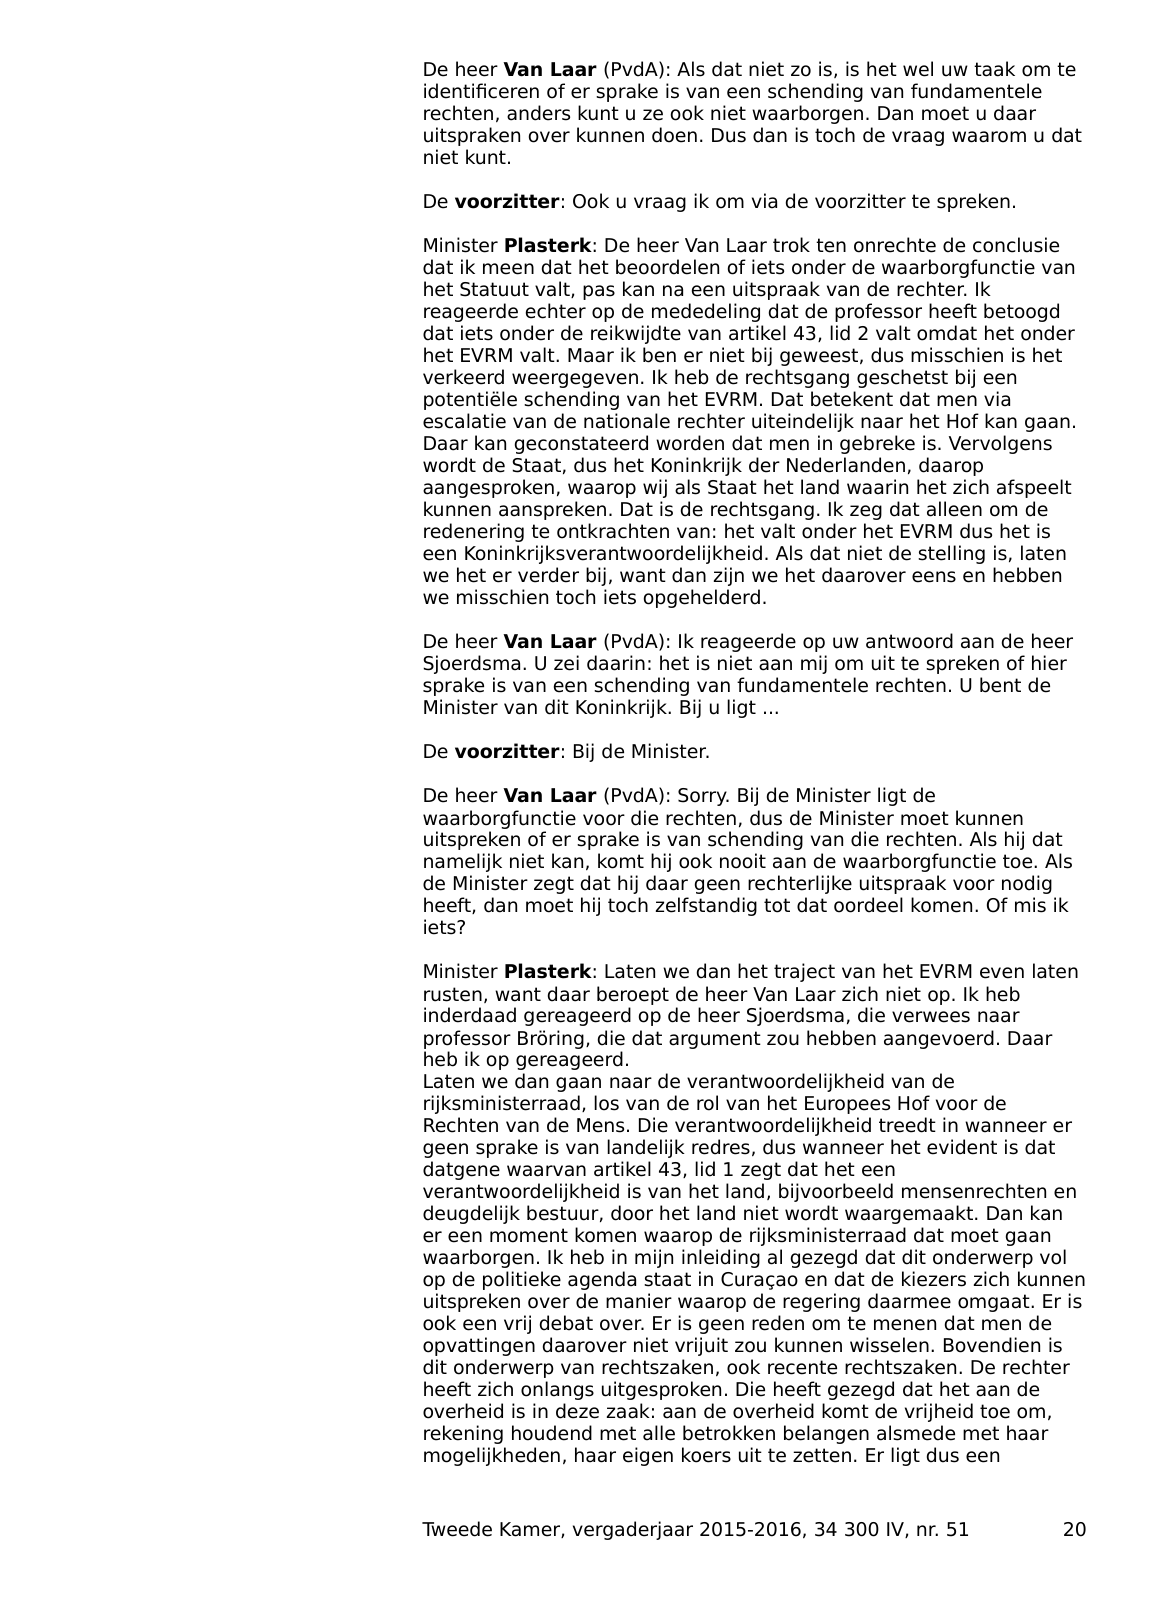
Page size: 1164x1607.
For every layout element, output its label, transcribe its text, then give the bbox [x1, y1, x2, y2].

text De voorzitter: Bij de Minister. [422, 741, 1087, 763]
text De heer Van Laar (PvdA): Ik reageerde op uw antwoord aan de heer Sjoerdsma. U zei daarin: het is niet aan mij om uit te spreken of hier sprake is van een schending van fundamentele rechten. U bent de Minister van dit Koninkrijk. Bij u ligt ... [422, 631, 1087, 719]
text De heer Van Laar (PvdA): Sorry. Bij de Minister ligt de waarborgfunctie voor die rechten, dus de Minister moet kunnen uitspreken of er sprake is van schending van die rechten. Als hij dat namelijk niet kan, komt hij ook nooit aan de waarborgfunctie toe. Als de Minister zegt dat hij daar geen rechterlijke uitspraak voor nodig heeft, dan moet hij toch zelfstandig tot dat oordeel komen. Of mis ik iets? [422, 785, 1087, 939]
text De voorzitter: Ook u vraag ik om via de voorzitter te spreken. [422, 191, 1087, 213]
text Minister Plasterk: De heer Van Laar trok ten onrechte de conclusie dat ik meen dat het beoordelen of iets onder de waarborgfunctie van het Statuut valt, pas kan na een uitspraak van de rechter. Ik reageerde echter op de mededeling dat de professor heeft betoogd dat iets onder de reikwijdte van artikel 43, lid 2 valt omdat het onder het EVRM valt. Maar ik ben er niet bij geweest, dus misschien is het verkeerd weergegeven. Ik heb de rechtsgang geschetst bij een potentiële schending van het EVRM. Dat betekent dat men via escalatie van de nationale rechter uiteindelijk naar het Hof kan gaan. Daar kan geconstateerd worden dat men in gebreke is. Vervolgens wordt de Staat, dus het Koninkrijk der Nederlanden, daarop aangesproken, waarop wij als Staat het land waarin het zich afspeelt kunnen aanspreken. Dat is de rechtsgang. Ik zeg dat alleen om de redenering te ontkrachten van: het valt onder het EVRM dus het is een Koninkrijksverantwoordelijkheid. Als dat niet de stelling is, laten we het er verder bij, want dan zijn we het daarover eens en hebben we misschien toch iets opgehelderd. [422, 235, 1087, 609]
text Laten we dan gaan naar de verantwoordelijkheid van de rijksministerraad, los van de rol van het Europees Hof voor de Rechten van de Mens. Die verantwoordelijkheid treedt in wanneer er geen sprake is van landelijk redres, dus wanneer het evident is dat datgene waarvan artikel 43, lid 1 zegt dat het een verantwoordelijkheid is van het land, bijvoorbeeld mensenrechten en deugdelijk bestuur, door het land niet wordt waargemaakt. Dan kan er een moment komen waarop de rijksministerraad dat moet gaan waarborgen. Ik heb in mijn inleiding al gezegd dat dit onderwerp vol op de politieke agenda staat in Curaçao en dat de kiezers zich kunnen uitspreken over de manier waarop de regering daarmee omgaat. Er is ook een vrij debat over. Er is geen reden om te menen dat men de opvattingen daarover niet vrijuit zou kunnen wisselen. Bovendien is dit onderwerp van rechtszaken, ook recente rechtszaken. De rechter heeft zich onlangs uitgesproken. Die heeft gezegd dat het aan de overheid is in deze zaak: aan de overheid komt de vrijheid toe om, rekening houdend met alle betrokken belangen alsmede met haar mogelijkheden, haar eigen koers uit te zetten. Er ligt dus een [422, 1071, 1087, 1467]
text De heer Van Laar (PvdA): Als dat niet zo is, is het wel uw taak om te identificeren of er sprake is van een schending van fundamentele rechten, anders kunt u ze ook niet waarborgen. Dan moet u daar uitspraken over kunnen doen. Dus dan is toch de vraag waarom u dat niet kunt. [422, 59, 1087, 169]
text Minister Plasterk: Laten we dan het traject van het EVRM even laten rusten, want daar beroept de heer Van Laar zich niet op. Ik heb inderdaad gereageerd op de heer Sjoerdsma, die verwees naar professor Bröring, die dat argument zou hebben aangevoerd. Daar heb ik op gereageerd. [422, 961, 1087, 1071]
